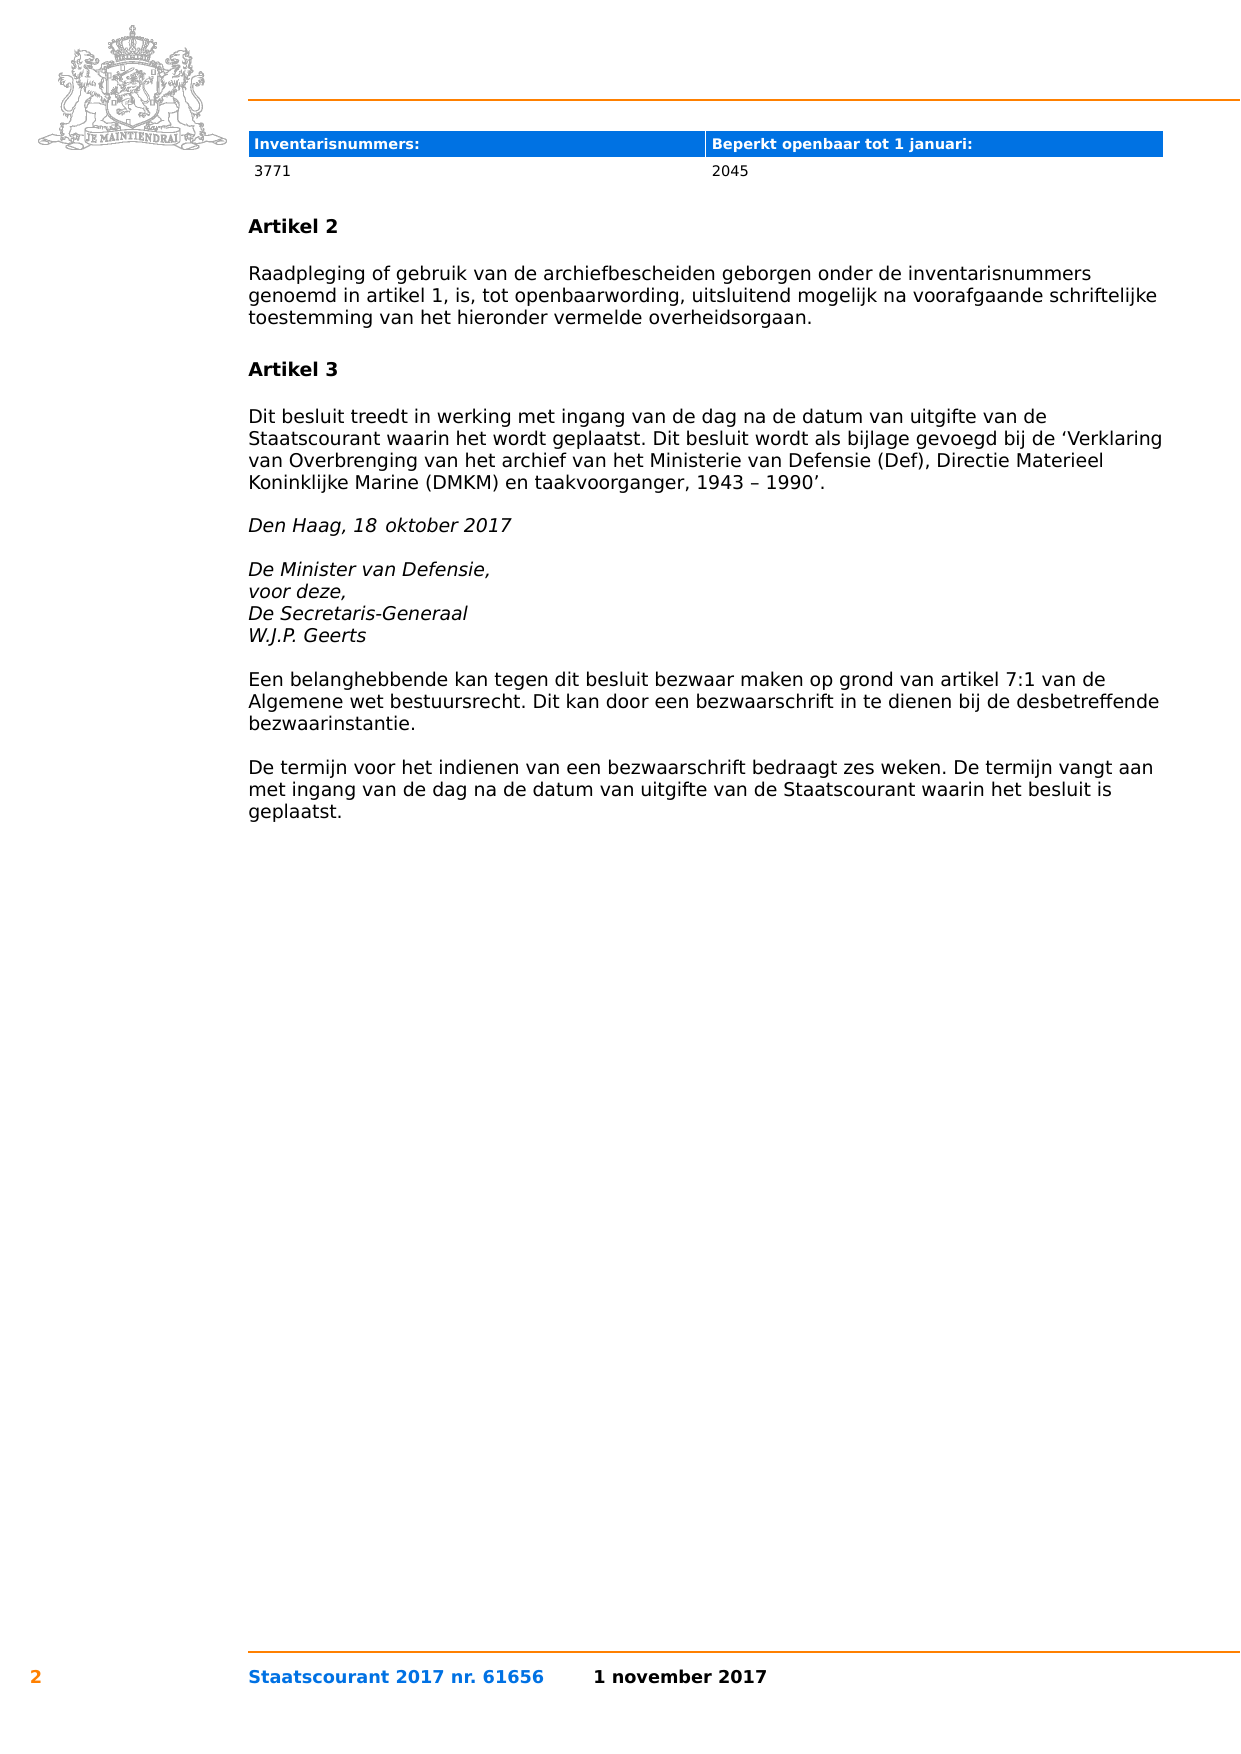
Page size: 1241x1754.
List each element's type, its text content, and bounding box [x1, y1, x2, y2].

subtitle Artikel 3 [248, 359, 1163, 381]
text Dit besluit treedt in werking met ingang van de dag na de datum van uitgifte van de Staatscourant waarin het wordt geplaatst. Dit besluit wordt als bijlage gevoegd bij de ‘Verklaring van Overbrenging van het archief van het Ministerie van Defensie (Def), Directie Materieel Koninklijke Marine (DMKM) en taakvoorganger, 1943 – 1990’. [248, 406, 1163, 493]
text De termijn voor het indienen van een bezwaarschrift bedraagt zes weken. De termijn vangt aan met ingang van de dag na de datum van uitgifte van de Staatscourant waarin het besluit is geplaatst. [248, 757, 1163, 823]
picture [38, 25, 227, 150]
table_header Inventarisnummers: [249, 131, 705, 157]
text Raadpleging of gebruik van de archiefbescheiden geborgen onder de inventarisnummers genoemd in artikel 1, is, tot openbaarwording, uitsluitend mogelijk na voorafgaande schriftelijke toestemming van het hieronder vermelde overheidsorgaan. [248, 263, 1163, 329]
text Een belanghebbende kan tegen dit besluit bezwaar maken op grond van artikel 7:1 van de Algemene wet bestuursrecht. Dit kan door een bezwaarschrift in te dienen bij de desbetreffende bezwaarinstantie. [248, 669, 1163, 735]
table_cell 3771 [249, 158, 705, 185]
text Den Haag, 18 oktober 2017 [248, 515, 1163, 537]
table_header Beperkt openbaar tot 1 januari: [706, 131, 1163, 157]
table_cell 2045 [706, 158, 1163, 185]
subtitle Artikel 2 [248, 216, 1163, 238]
text De Minister van Defensie, voor deze, De Secretaris-Generaal W.J.P. Geerts [248, 559, 1163, 647]
